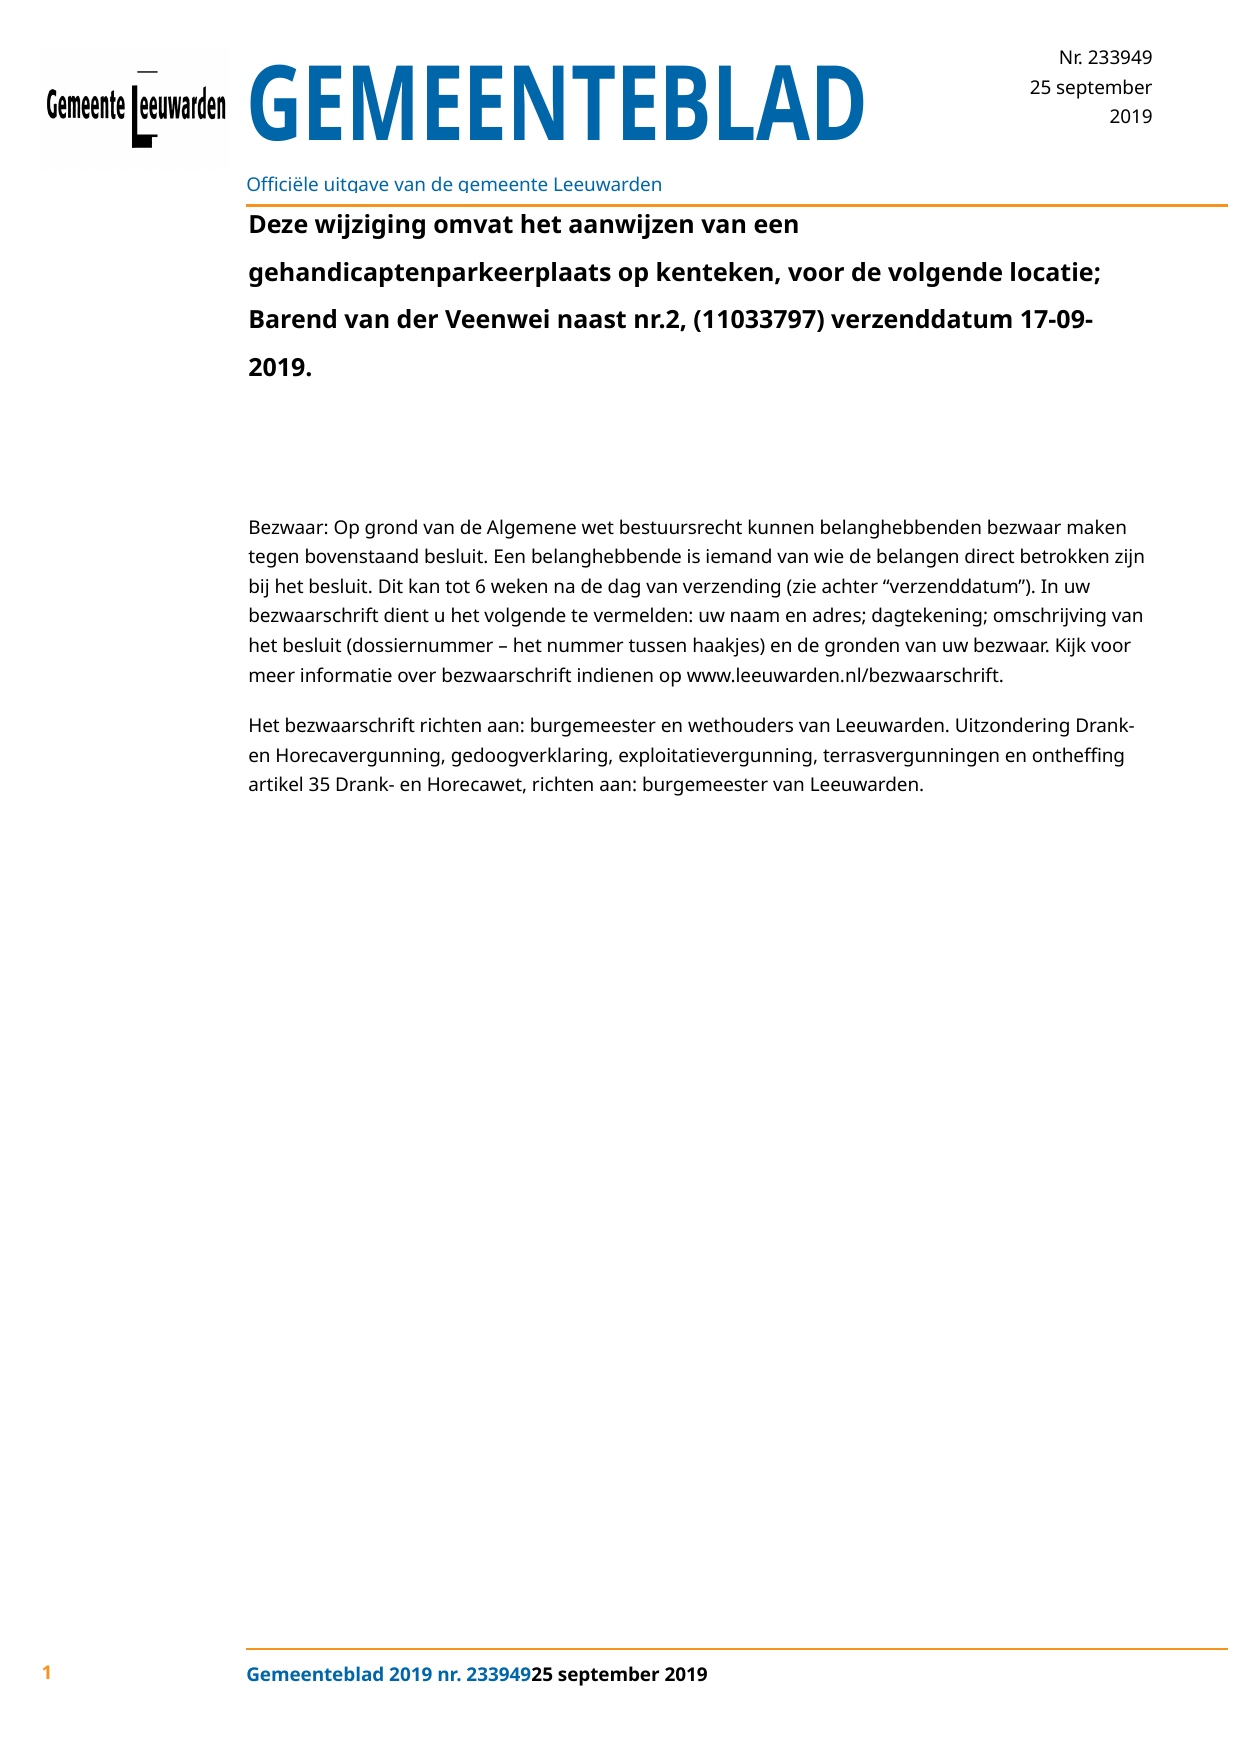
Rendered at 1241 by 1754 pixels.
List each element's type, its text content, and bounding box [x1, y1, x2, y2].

picture [41, 47, 231, 172]
text Het bezwaarschrift richten aan: burgemeester en wethouders van Leeuwarden. Uitzondering Drank- en Horecavergunning, gedoogverklaring, exploitatievergunning, terrasvergunningen en ontheffing artikel 35 Drank- en Horecawet, richten aan: burgemeester van Leeuwarden. [248, 712, 1152, 797]
text Bezwaar: Op grond van de Algemene wet bestuursrecht kunnen belanghebbenden bezwaar maken tegen bovenstaand besluit. Een belanghebbende is iemand van wie de belangen direct betrokken zijn bij het besluit. Dit kan tot 6 weken na de dag van verzending (zie achter “verzenddatum”). In uw bezwaarschrift dient u het volgende te vermelden: uw naam en adres; dagtekening; omschrijving van het besluit (dossiernummer – het nummer tussen haakjes) en de gronden van uw bezwaar. Kijk voor meer informatie over bezwaarschrift indienen op www.leeuwarden.nl/bezwaarschrift. [248, 514, 1152, 688]
text Deze wijziging omvat het aanwijzen van een gehandicaptenparkeerplaats op kenteken, voor de volgende locatie; Barend van der Veenwei naast nr.2, (11033797) verzenddatum 17-09-2019. [248, 207, 1152, 384]
